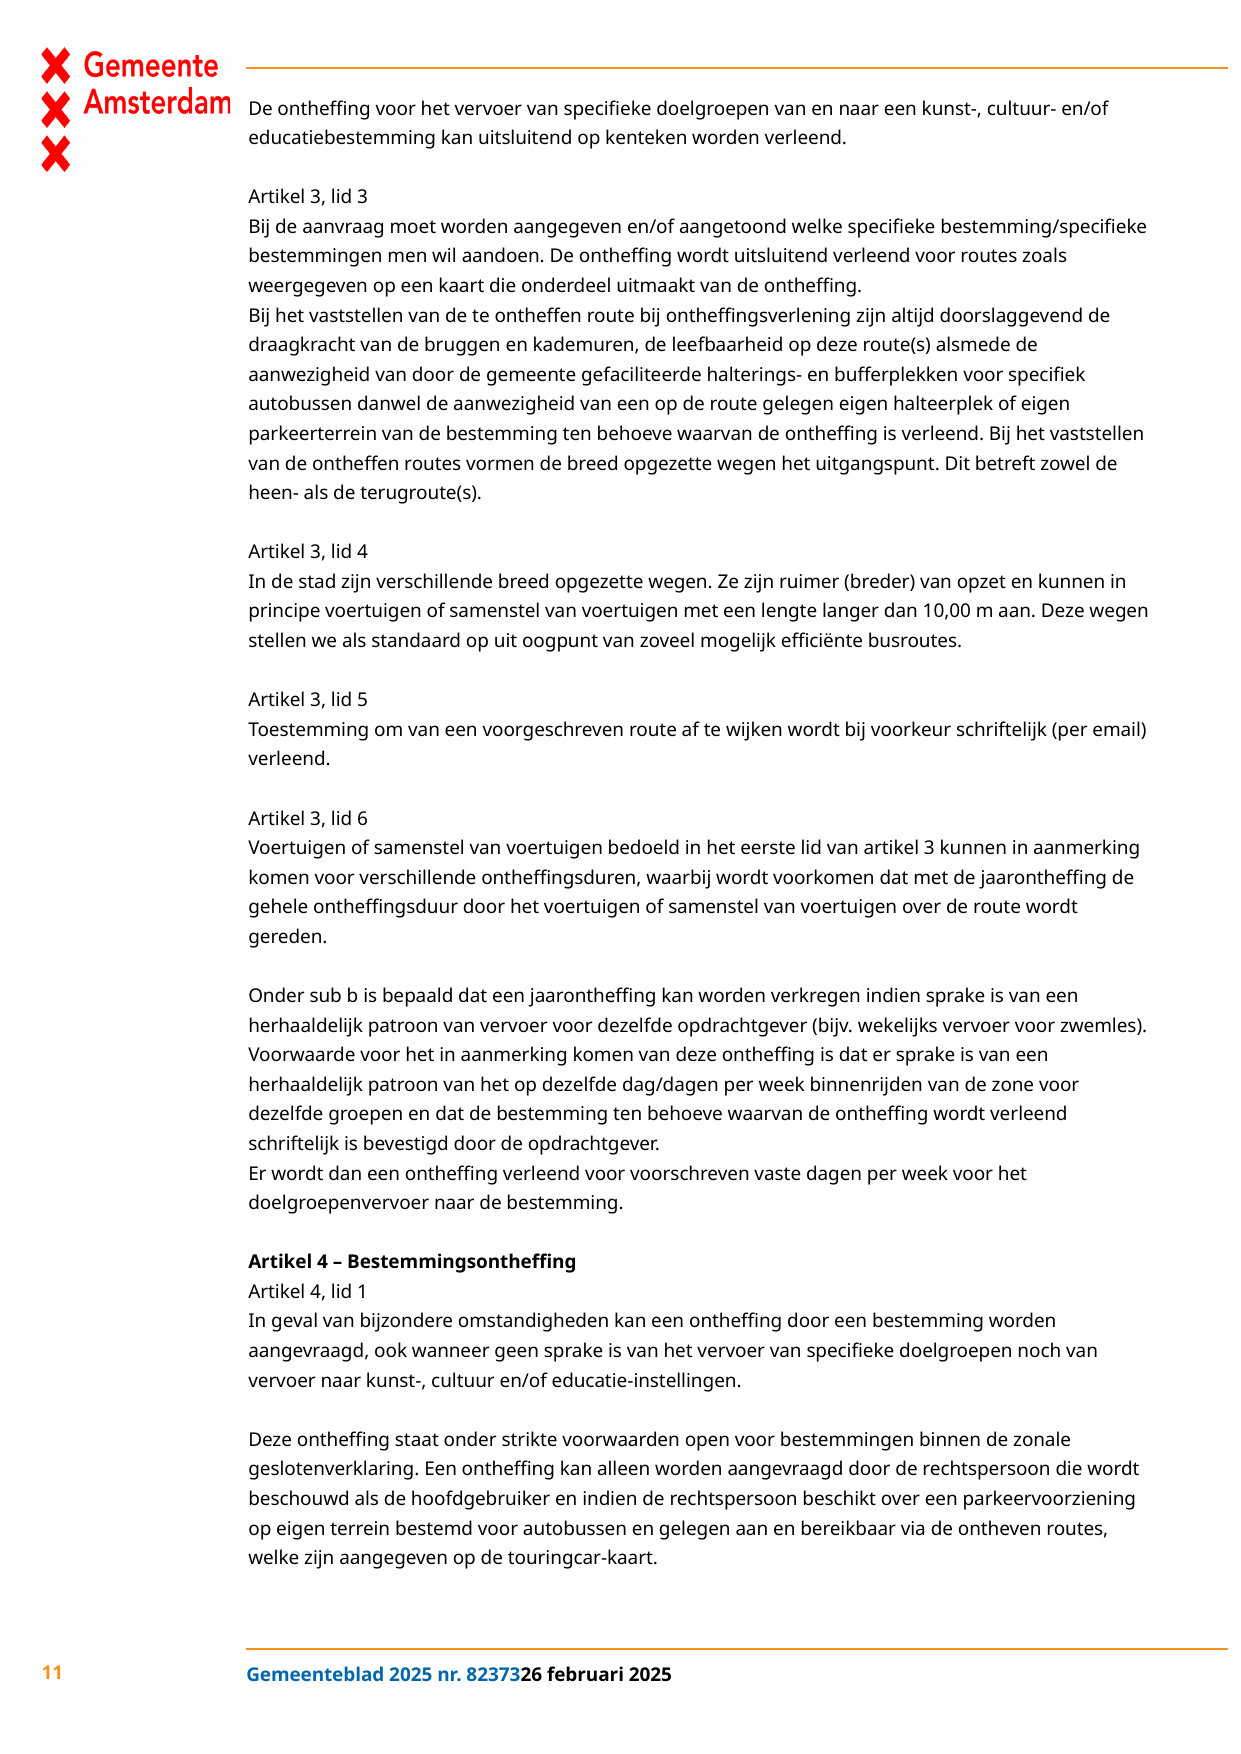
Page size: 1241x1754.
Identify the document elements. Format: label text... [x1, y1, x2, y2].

text Artikel 3, lid 4 [248, 538, 1152, 564]
text Artikel 4, lid 1 [248, 1278, 1152, 1304]
text Deze ontheffing staat onder strikte voorwaarden open voor bestemmingen binnen de zonale geslotenverklaring. Een ontheffing kan alleen worden aangevraagd door de rechtspersoon die wordt beschouwd als de hoofdgebruiker en indien de rechtspersoon beschikt over een parkeervoorziening op eigen terrein bestemd voor autobussen en gelegen aan en bereikbaar via de ontheven routes, welke zijn aangegeven op de touringcar-kaart. [248, 1426, 1152, 1570]
text Toestemming om van een voorgeschreven route af te wijken wordt bij voorkeur schriftelijk (per email) verleend. [248, 716, 1152, 771]
text Bij het vaststellen van de te ontheffen route bij ontheffingsverlening zijn altijd doorslaggevend de draagkracht van de bruggen en kademuren, de leefbaarheid op deze route(s) alsmede de aanwezigheid van door de gemeente gefaciliteerde halterings- en bufferplekken voor specifiek autobussen danwel de aanwezigheid van een op de route gelegen eigen halteerplek of eigen parkeerterrein van de bestemming ten behoeve waarvan de ontheffing is verleend. Bij het vaststellen van de ontheffen routes vormen de breed opgezette wegen het uitgangspunt. Dit betreft zowel de heen- als de terugroute(s). [248, 302, 1152, 505]
text De ontheffing voor het vervoer van specifieke doelgroepen van en naar een kunst-, cultuur- en/of educatiebestemming kan uitsluitend op kenteken worden verleend. [248, 95, 1152, 150]
text Onder sub b is bepaald dat een jaarontheffing kan worden verkregen indien sprake is van een herhaaldelijk patroon van vervoer voor dezelfde opdrachtgever (bijv. wekelijks vervoer voor zwemles). Voorwaarde voor het in aanmerking komen van deze ontheffing is dat er sprake is van een herhaaldelijk patroon van het op dezelfde dag/dagen per week binnenrijden van de zone voor dezelfde groepen en dat de bestemming ten behoeve waarvan de ontheffing wordt verleend schriftelijk is bevestigd door de opdrachtgever. [248, 982, 1152, 1156]
text Artikel 4 – Bestemmingsontheffing [248, 1248, 1152, 1274]
text Er wordt dan een ontheffing verleend voor voorschreven vaste dagen per week voor het doelgroepenvervoer naar de bestemming. [248, 1160, 1152, 1215]
picture [41, 47, 231, 172]
text Voertuigen of samenstel van voertuigen bedoeld in het eerste lid van artikel 3 kunnen in aanmerking komen voor verschillende ontheffingsduren, waarbij wordt voorkomen dat met de jaarontheffing de gehele ontheffingsduur door het voertuigen of samenstel van voertuigen over de route wordt gereden. [248, 834, 1152, 949]
text Artikel 3, lid 3 [248, 183, 1152, 209]
text Artikel 3, lid 6 [248, 805, 1152, 831]
text Bij de aanvraag moet worden aangegeven en/of aangetoond welke specifieke bestemming/specifieke bestemmingen men wil aandoen. De ontheffing wordt uitsluitend verleend voor routes zoals weergegeven op een kaart die onderdeel uitmaakt van de ontheffing. [248, 213, 1152, 298]
text In geval van bijzondere omstandigheden kan een ontheffing door een bestemming worden aangevraagd, ook wanneer geen sprake is van het vervoer van specifieke doelgroepen noch van vervoer naar kunst-, cultuur en/of educatie-instellingen. [248, 1308, 1152, 1393]
text Artikel 3, lid 5 [248, 686, 1152, 712]
text In de stad zijn verschillende breed opgezette wegen. Ze zijn ruimer (breder) van opzet en kunnen in principe voertuigen of samenstel van voertuigen met een lengte langer dan 10,00 m aan. Deze wegen stellen we als standaard op uit oogpunt van zoveel mogelijk efficiënte busroutes. [248, 568, 1152, 653]
